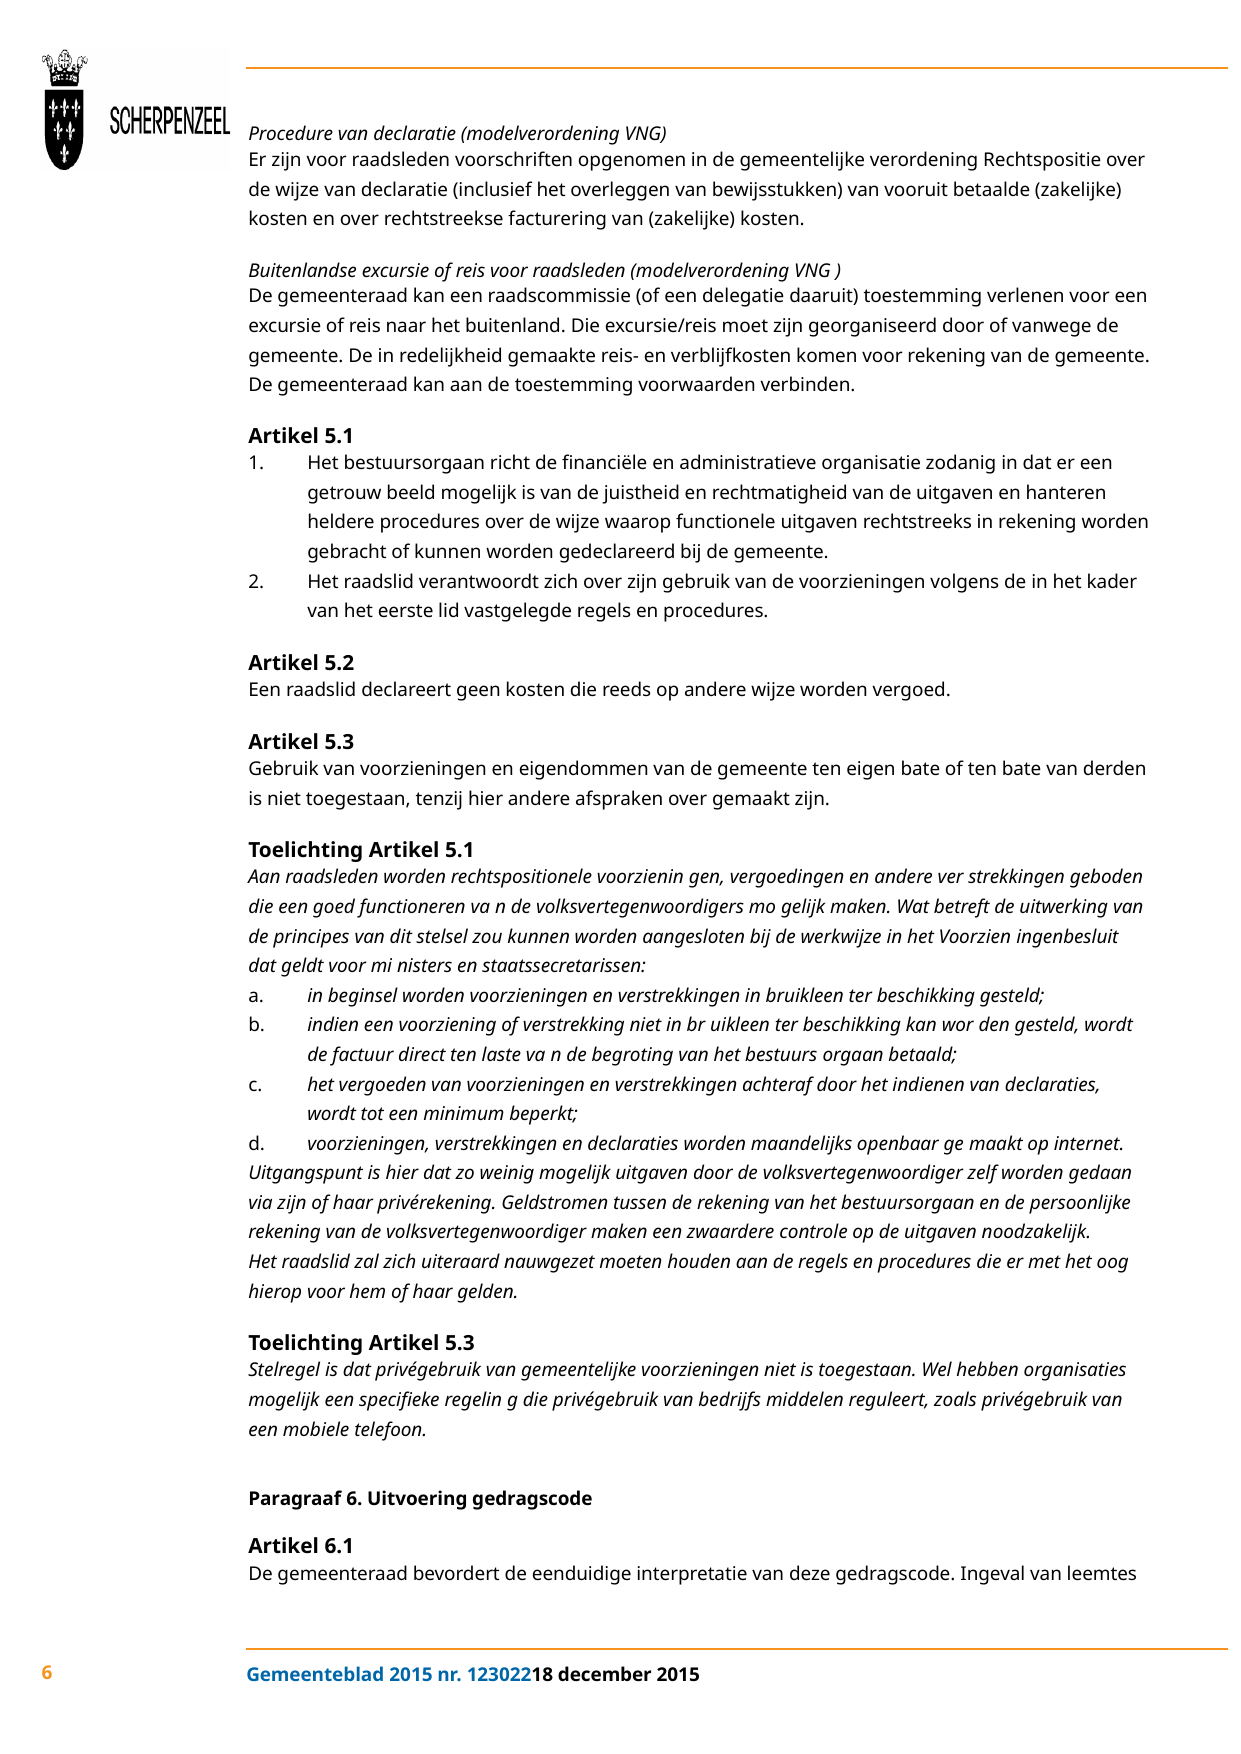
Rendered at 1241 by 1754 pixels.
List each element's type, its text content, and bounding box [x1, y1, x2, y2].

table_cell [248, 231, 1152, 257]
text Artikel 5.2 [248, 648, 1152, 676]
text Artikel 5.1 [248, 421, 1152, 449]
table_cell De gemeenteraad kan een raadscommissie (of een delegatie daaruit) toestemming verlenen voor een excursie of reis naar het buitenland. Die excursie/reis moet zijn georganiseerd door of vanwege de gemeente. De in redelijkheid gemaakte reis- en verblijfkosten komen voor rekening van de gemeente. De gemeenteraad kan aan de toestemming voorwaarden verbinden. [248, 283, 1152, 397]
text Een raadslid declareert geen kosten die reeds op andere wijze worden vergoed. [248, 676, 1152, 702]
list het vergoeden van voorzieningen en verstrekkingen achteraf door het indienen van declaraties, wordt tot een minimum beperkt; [248, 1071, 1152, 1126]
text Stelregel is dat privégebruik van gemeentelijke voorzieningen niet is toegestaan. Wel hebben organisaties mogelijk een specifieke regelin g die privégebruik van bedrijfs middelen reguleert, zoals privégebruik van een mobiele telefoon. [248, 1357, 1152, 1442]
text Het raadslid zal zich uiteraard nauwgezet moeten houden aan de regels en procedures die er met het oog hierop voor hem of haar gelden. [248, 1248, 1152, 1303]
picture [41, 47, 231, 172]
text Artikel 6.1 [248, 1531, 1152, 1560]
list indien een voorziening of verstrekking niet in br uikleen ter beschikking kan wor den gesteld, wordt de factuur direct ten laste va n de begroting van het bestuurs orgaan betaald; [248, 1012, 1152, 1067]
text Artikel 5.3 [248, 727, 1152, 755]
text Paragraaf 6. Uitvoering gedragscode [248, 1485, 1152, 1510]
text Aan raadsleden worden rechtspositionele voorzienin gen, vergoedingen en andere ver strekkingen geboden die een goed functioneren va n de volksvertegenwoordigers mo gelijk maken. Wat betreft de uitwerking van de principes van dit stelsel zou kunnen worden aangesloten bij de werkwijze in het Voorzien ingenbesluit dat geldt voor mi nisters en staatssecretarissen: [248, 864, 1152, 978]
text Uitgangspunt is hier dat zo weinig mogelijk uitgaven door de volksvertegenwoordiger zelf worden gedaan via zijn of haar privérekening. Geldstromen tussen de rekening van het bestuursorgaan en de persoonlijke rekening van de volksvertegenwoordiger maken een zwaardere controle op de uitgaven noodzakelijk. [248, 1159, 1152, 1244]
table_cell Buitenlandse excursie of reis voor raadsleden (modelverordening VNG ) [248, 257, 1152, 283]
text De gemeenteraad bevordert de eenduidige interpretatie van deze gedragscode. Ingeval van leemtes [248, 1560, 1152, 1585]
list Het bestuursorgaan richt de financiële en administratieve organisatie zodanig in dat er een getrouw beeld mogelijk is van de juistheid en rechtmatigheid van de uitgaven en hanteren heldere procedures over de wijze waarop functionele uitgaven rechtstreeks in rekening worden gebracht of kunnen worden gedeclareerd bij de gemeente. [248, 449, 1152, 564]
text Toelichting Artikel 5.3 [248, 1328, 1152, 1357]
text Toelichting Artikel 5.1 [248, 835, 1152, 864]
list voorzieningen, verstrekkingen en declaraties worden maandelijks openbaar ge maakt op internet. [248, 1130, 1152, 1156]
list Het raadslid verantwoordt zich over zijn gebruik van de voorzieningen volgens de in het kader van het eerste lid vastgelegde regels en procedures. [248, 568, 1152, 623]
text Gebruik van voorzieningen en eigendommen van de gemeente ten eigen bate of ten bate van derden is niet toegestaan, tenzij hier andere afspraken over gemaakt zijn. [248, 755, 1152, 811]
table_cell Er zijn voor raadsleden voorschriften opgenomen in de gemeentelijke verordening Rechtspositie over de wijze van declaratie (inclusief het overleggen van bewijsstukken) van vooruit betaalde (zakelijke) kosten en over rechtstreekse facturering van (zakelijke) kosten. [248, 146, 1152, 231]
list in beginsel worden voorzieningen en verstrekkingen in bruikleen ter beschikking gesteld; [248, 982, 1152, 1008]
table_cell [248, 95, 1152, 121]
table_cell Procedure van declaratie (modelverordening VNG) [248, 121, 1152, 146]
